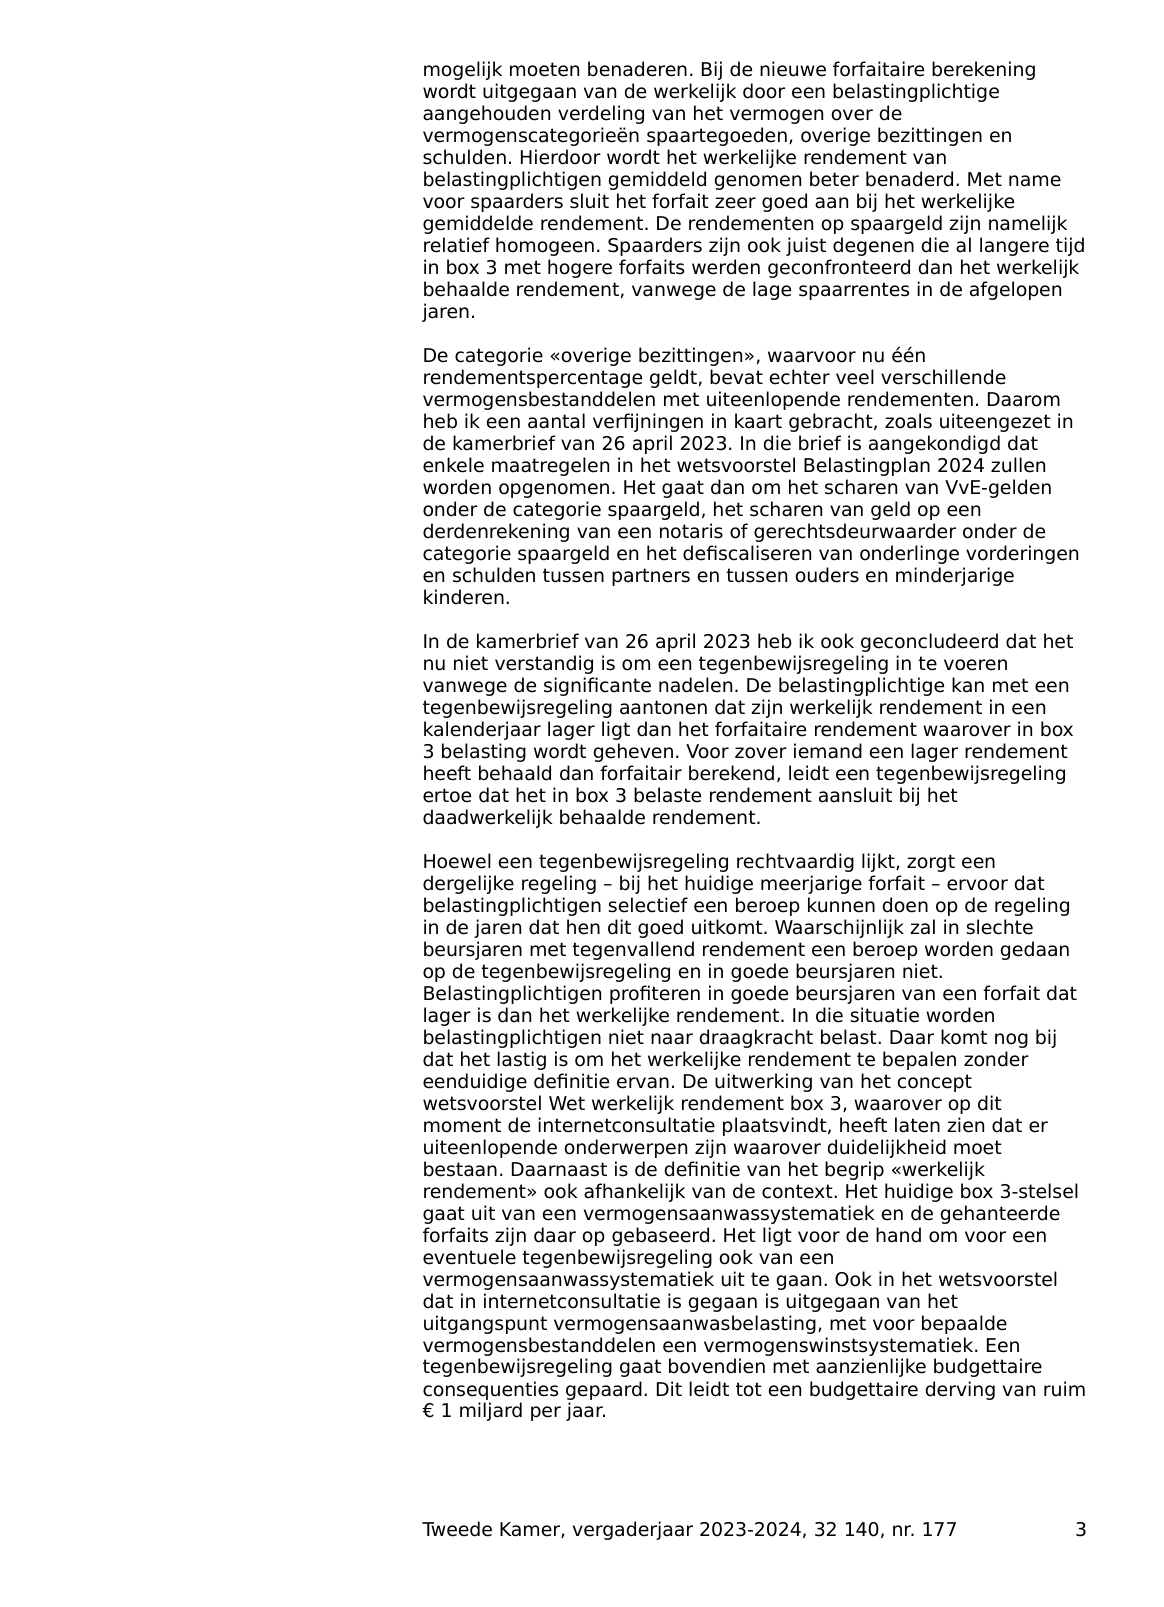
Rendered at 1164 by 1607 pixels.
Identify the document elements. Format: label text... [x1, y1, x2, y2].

text De categorie «overige bezittingen», waarvoor nu één rendementspercentage geldt, bevat echter veel verschillende vermogensbestanddelen met uiteenlopende rendementen. Daarom heb ik een aantal verfijningen in kaart gebracht, zoals uiteengezet in de kamerbrief van 26 april 2023. In die brief is aangekondigd dat enkele maatregelen in het wetsvoorstel Belastingplan 2024 zullen worden opgenomen. Het gaat dan om het scharen van VvE-gelden onder de categorie spaargeld, het scharen van geld op een derdenrekening van een notaris of gerechtsdeurwaarder onder de categorie spaargeld en het defiscaliseren van onderlinge vorderingen en schulden tussen partners en tussen ouders en minderjarige kinderen. [422, 345, 1087, 609]
text Hoewel een tegenbewijsregeling rechtvaardig lijkt, zorgt een dergelijke regeling – bij het huidige meerjarige forfait – ervoor dat belastingplichtigen selectief een beroep kunnen doen op de regeling in de jaren dat hen dit goed uitkomt. Waarschijnlijk zal in slechte beursjaren met tegenvallend rendement een beroep worden gedaan op de tegenbewijsregeling en in goede beursjaren niet. Belastingplichtigen profiteren in goede beursjaren van een forfait dat lager is dan het werkelijke rendement. In die situatie worden belastingplichtigen niet naar draagkracht belast. Daar komt nog bij dat het lastig is om het werkelijke rendement te bepalen zonder eenduidige definitie ervan. De uitwerking van het concept wetsvoorstel Wet werkelijk rendement box 3, waarover op dit moment de internetconsultatie plaatsvindt, heeft laten zien dat er uiteenlopende onderwerpen zijn waarover duidelijkheid moet bestaan. Daarnaast is de definitie van het begrip «werkelijk rendement» ook afhankelijk van de context. Het huidige box 3-stelsel gaat uit van een vermogensaanwassystematiek en de gehanteerde forfaits zijn daar op gebaseerd. Het ligt voor de hand om voor een eventuele tegenbewijsregeling ook van een vermogensaanwassystematiek uit te gaan. Ook in het wetsvoorstel dat in internetconsultatie is gegaan is uitgegaan van het uitgangspunt vermogensaanwasbelasting, met voor bepaalde vermogensbestanddelen een vermogenswinstsystematiek. Een tegenbewijsregeling gaat bovendien met aanzienlijke budgettaire consequenties gepaard. Dit leidt tot een budgettaire derving van ruim € 1 miljard per jaar. [422, 851, 1087, 1422]
text mogelijk moeten benaderen. Bij de nieuwe forfaitaire berekening wordt uitgegaan van de werkelijk door een belastingplichtige aangehouden verdeling van het vermogen over de vermogenscategorieën spaartegoeden, overige bezittingen en schulden. Hierdoor wordt het werkelijke rendement van belastingplichtigen gemiddeld genomen beter benaderd. Met name voor spaarders sluit het forfait zeer goed aan bij het werkelijke gemiddelde rendement. De rendementen op spaargeld zijn namelijk relatief homogeen. Spaarders zijn ook juist degenen die al langere tijd in box 3 met hogere forfaits werden geconfronteerd dan het werkelijk behaalde rendement, vanwege de lage spaarrentes in de afgelopen jaren. [422, 59, 1087, 323]
text In de kamerbrief van 26 april 2023 heb ik ook geconcludeerd dat het nu niet verstandig is om een tegenbewijsregeling in te voeren vanwege de significante nadelen. De belastingplichtige kan met een tegenbewijsregeling aantonen dat zijn werkelijk rendement in een kalenderjaar lager ligt dan het forfaitaire rendement waarover in box 3 belasting wordt geheven. Voor zover iemand een lager rendement heeft behaald dan forfaitair berekend, leidt een tegenbewijsregeling ertoe dat het in box 3 belaste rendement aansluit bij het daadwerkelijk behaalde rendement. [422, 631, 1087, 829]
